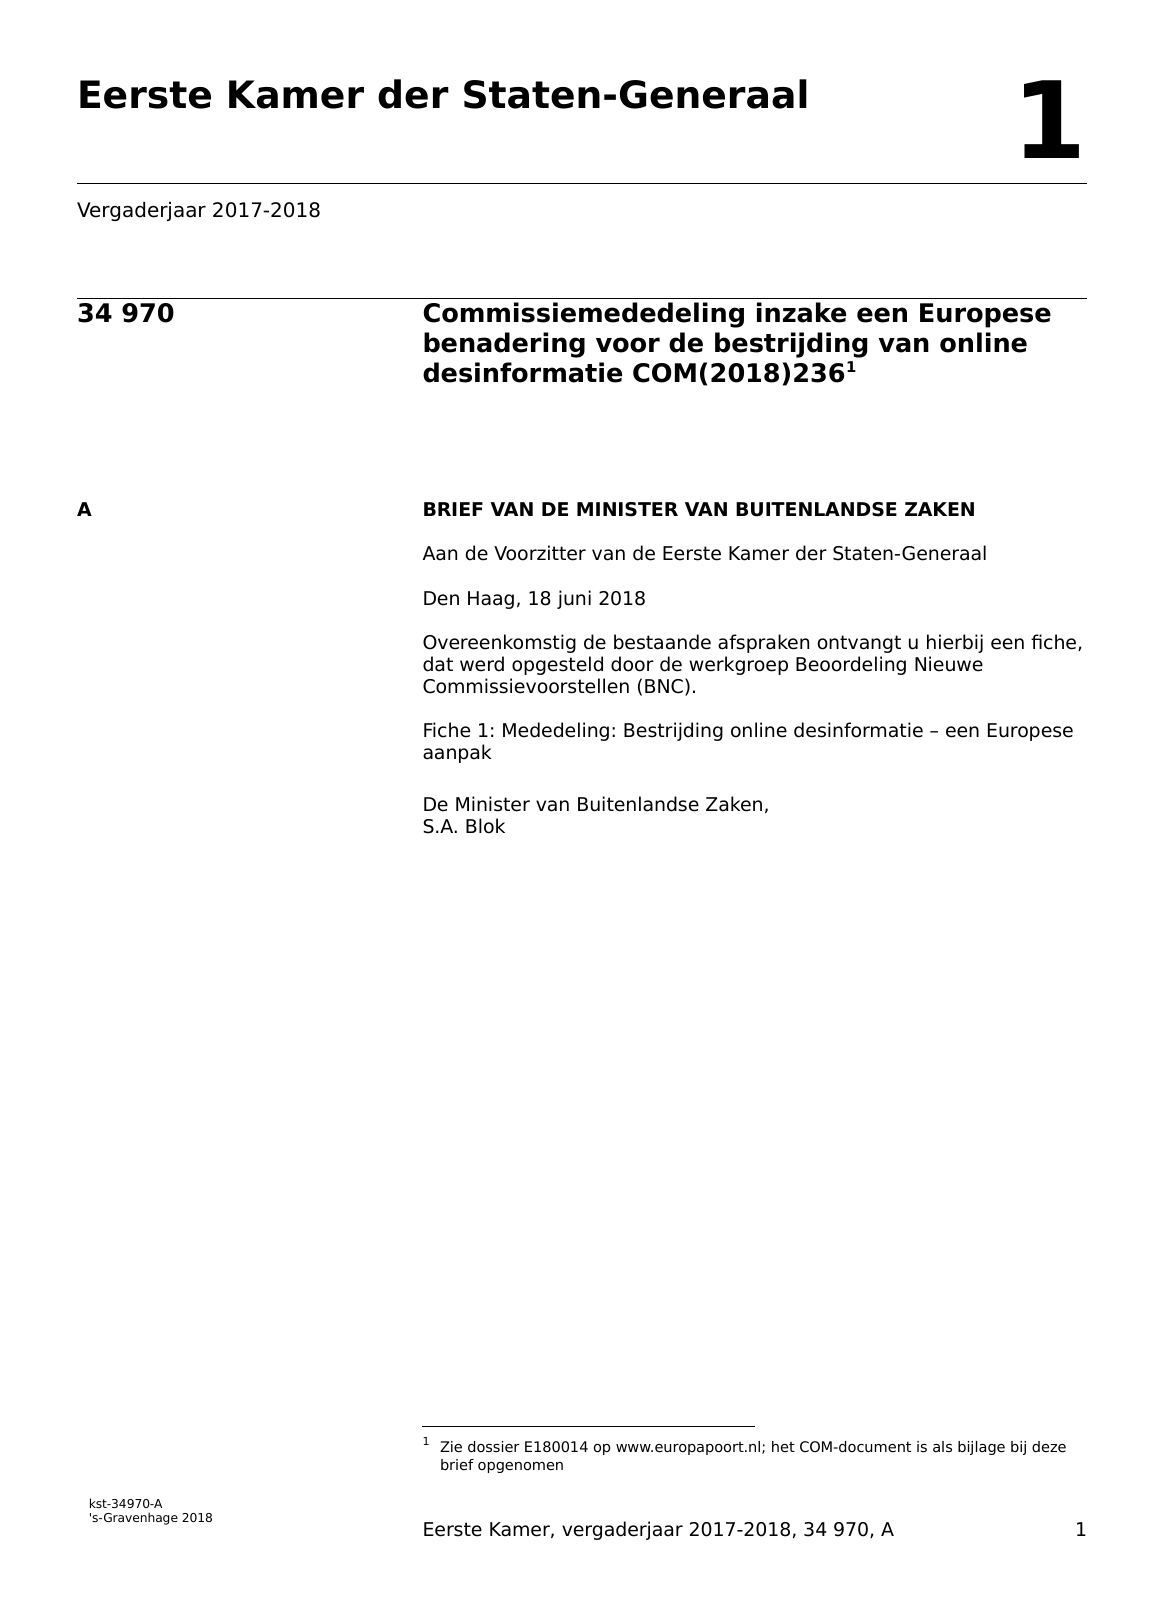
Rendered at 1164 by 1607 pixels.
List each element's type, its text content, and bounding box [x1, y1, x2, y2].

text Aan de Voorzitter van de Eerste Kamer der Staten-Generaal [422, 543, 1087, 565]
table_header Eerste Kamer der Staten-Generaal [77, 59, 886, 183]
subtitle 34 970 Commissiemededeling inzake een Europese benadering voor de bestrijding van online desinformatie COM(2018)236 [77, 299, 1087, 388]
table_header 1 [886, 59, 1087, 183]
text 's-Gravenhage 2018 [88, 1511, 323, 1525]
subtitle A BRIEF VAN DE MINISTER VAN BUITENLANDSE ZAKEN [77, 499, 1087, 521]
text kst-34970-A [88, 1497, 323, 1511]
table_cell Vergaderjaar 2017-2018 [77, 184, 1087, 298]
text Fiche 1: Mededeling: Bestrijding online desinformatie – een Europese aanpak [422, 720, 1087, 764]
text Den Haag, 18 juni 2018 [422, 587, 1087, 609]
text De Minister van Buitenlandse Zaken, S.A. Blok [422, 794, 1087, 838]
text Zie dossier E180014 op www.europapoort.nl; het COM-document is als bijlage bij deze brief opgenomen [422, 1435, 1087, 1474]
text Overeenkomstig de bestaande afspraken ontvangt u hierbij een fiche, dat werd opgesteld door de werkgroep Beoordeling Nieuwe Commissievoorstellen (BNC). [422, 632, 1087, 697]
